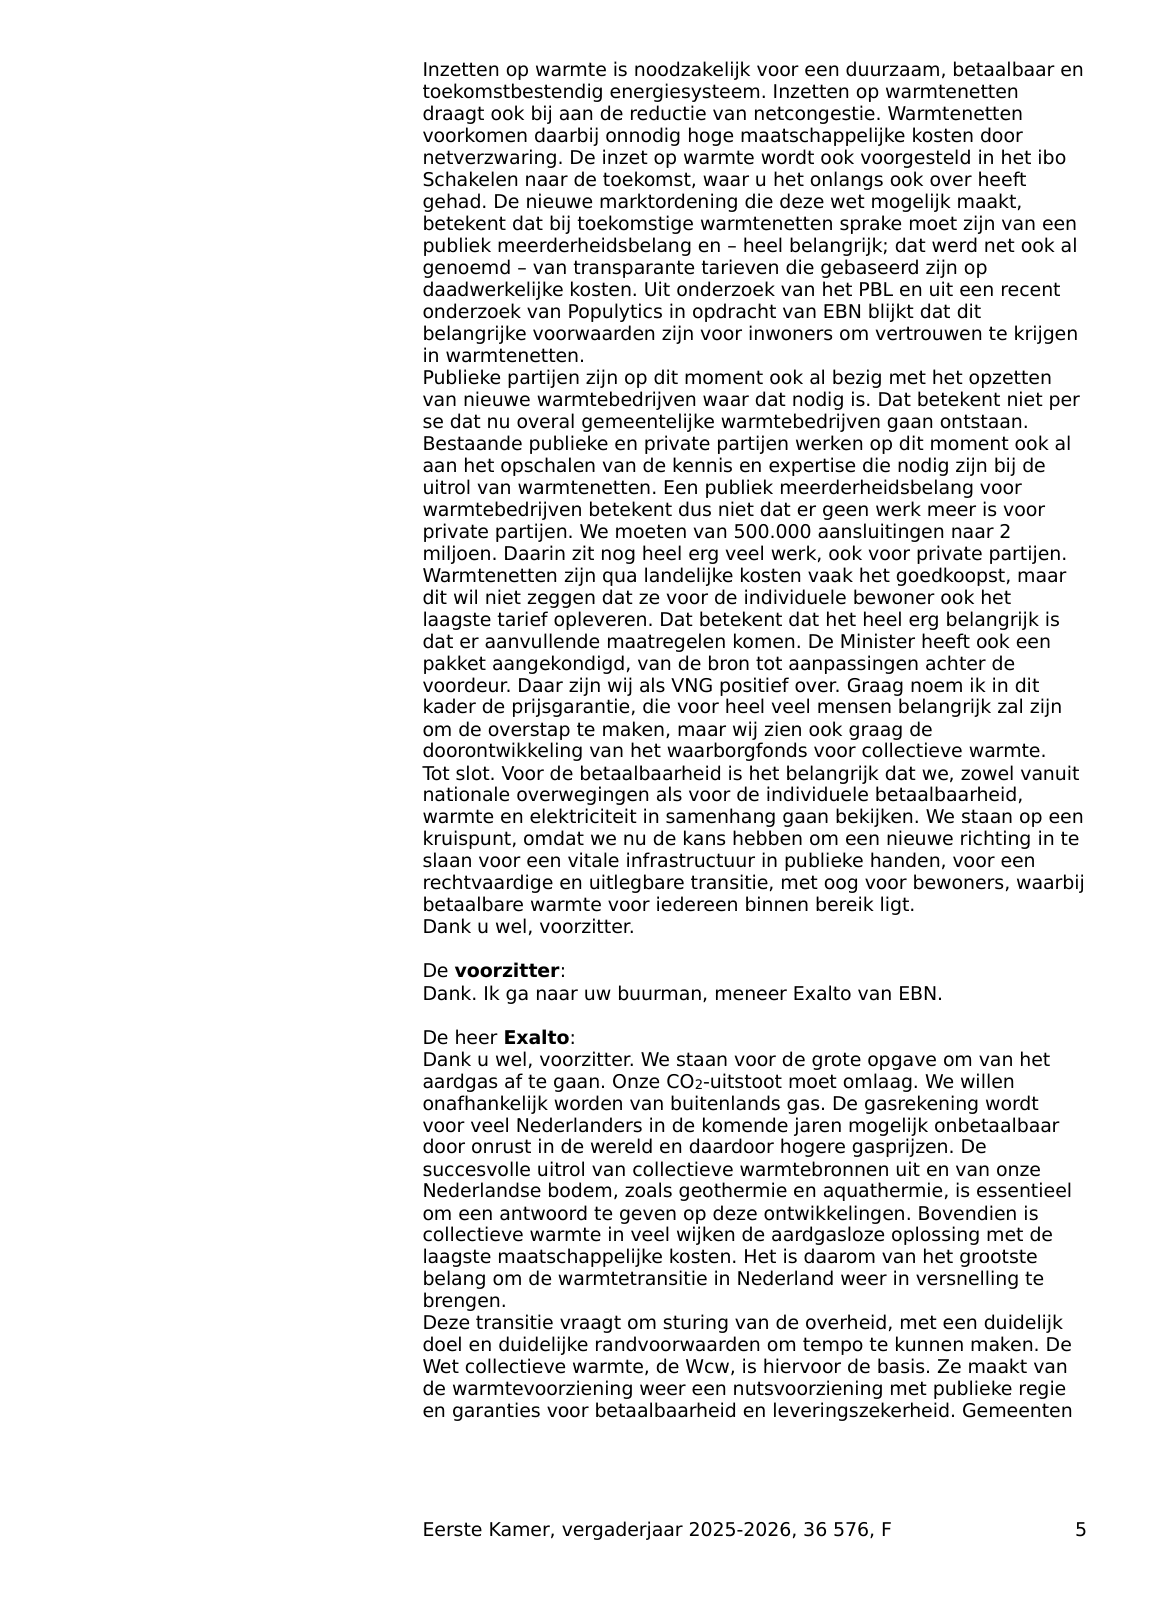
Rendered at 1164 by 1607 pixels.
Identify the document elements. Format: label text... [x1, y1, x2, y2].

text De heer Exalto: [422, 1027, 1087, 1048]
text Tot slot. Voor de betaalbaarheid is het belangrijk dat we, zowel vanuit nationale overwegingen als voor de individuele betaalbaarheid, warmte en elektriciteit in samenhang gaan bekijken. We staan op een kruispunt, omdat we nu de kans hebben om een nieuwe richting in te slaan voor een vitale infrastructuur in publieke handen, voor een rechtvaardige en uitlegbare transitie, met oog voor bewoners, waarbij betaalbare warmte voor iedereen binnen bereik ligt. [422, 762, 1087, 916]
text Deze transitie vraagt om sturing van de overheid, met een duidelijk doel en duidelijke randvoorwaarden om tempo te kunnen maken. De Wet collectieve warmte, de Wcw, is hiervoor de basis. Ze maakt van de warmtevoorziening weer een nutsvoorziening met publieke regie en garanties voor betaalbaarheid en leveringszekerheid. Gemeenten [422, 1312, 1087, 1422]
text Dank u wel, voorzitter. [422, 916, 1087, 938]
text Dank u wel, voorzitter. We staan voor de grote opgave om van het aardgas af te gaan. Onze CO2-uitstoot moet omlaag. We willen onafhankelijk worden van buitenlands gas. De gasrekening wordt voor veel Nederlanders in de komende jaren mogelijk onbetaalbaar door onrust in de wereld en daardoor hogere gasprijzen. De succesvolle uitrol van collectieve warmtebronnen uit en van onze Nederlandse bodem, zoals geothermie en aquathermie, is essentieel om een antwoord te geven op deze ontwikkelingen. Bovendien is collectieve warmte in veel wijken de aardgasloze oplossing met de laagste maatschappelijke kosten. Het is daarom van het grootste belang om de warmtetransitie in Nederland weer in versnelling te brengen. [422, 1048, 1087, 1312]
text Publieke partijen zijn op dit moment ook al bezig met het opzetten van nieuwe warmtebedrijven waar dat nodig is. Dat betekent niet per se dat nu overal gemeentelijke warmtebedrijven gaan ontstaan. Bestaande publieke en private partijen werken op dit moment ook al aan het opschalen van de kennis en expertise die nodig zijn bij de uitrol van warmtenetten. Een publiek meerderheidsbelang voor warmtebedrijven betekent dus niet dat er geen werk meer is voor private partijen. We moeten van 500.000 aansluitingen naar 2 miljoen. Daarin zit nog heel erg veel werk, ook voor private partijen. [422, 367, 1087, 564]
text Dank. Ik ga naar uw buurman, meneer Exalto van EBN. [422, 982, 1087, 1004]
text De voorzitter: [422, 960, 1087, 982]
text Inzetten op warmte is noodzakelijk voor een duurzaam, betaalbaar en toekomstbestendig energiesysteem. Inzetten op warmtenetten draagt ook bij aan de reductie van netcongestie. Warmtenetten voorkomen daarbij onnodig hoge maatschappelijke kosten door netverzwaring. De inzet op warmte wordt ook voorgesteld in het ibo Schakelen naar de toekomst, waar u het onlangs ook over heeft gehad. De nieuwe marktordening die deze wet mogelijk maakt, betekent dat bij toekomstige warmtenetten sprake moet zijn van een publiek meerderheidsbelang en – heel belangrijk; dat werd net ook al genoemd – van transparante tarieven die gebaseerd zijn op daadwerkelijke kosten. Uit onderzoek van het PBL en uit een recent onderzoek van Populytics in opdracht van EBN blijkt dat dit belangrijke voorwaarden zijn voor inwoners om vertrouwen te krijgen in warmtenetten. [422, 59, 1087, 367]
text Warmtenetten zijn qua landelijke kosten vaak het goedkoopst, maar dit wil niet zeggen dat ze voor de individuele bewoner ook het laagste tarief opleveren. Dat betekent dat het heel erg belangrijk is dat er aanvullende maatregelen komen. De Minister heeft ook een pakket aangekondigd, van de bron tot aanpassingen achter de voordeur. Daar zijn wij als VNG positief over. Graag noem ik in dit kader de prijsgarantie, die voor heel veel mensen belangrijk zal zijn om de overstap te maken, maar wij zien ook graag de doorontwikkeling van het waarborgfonds voor collectieve warmte. [422, 564, 1087, 762]
